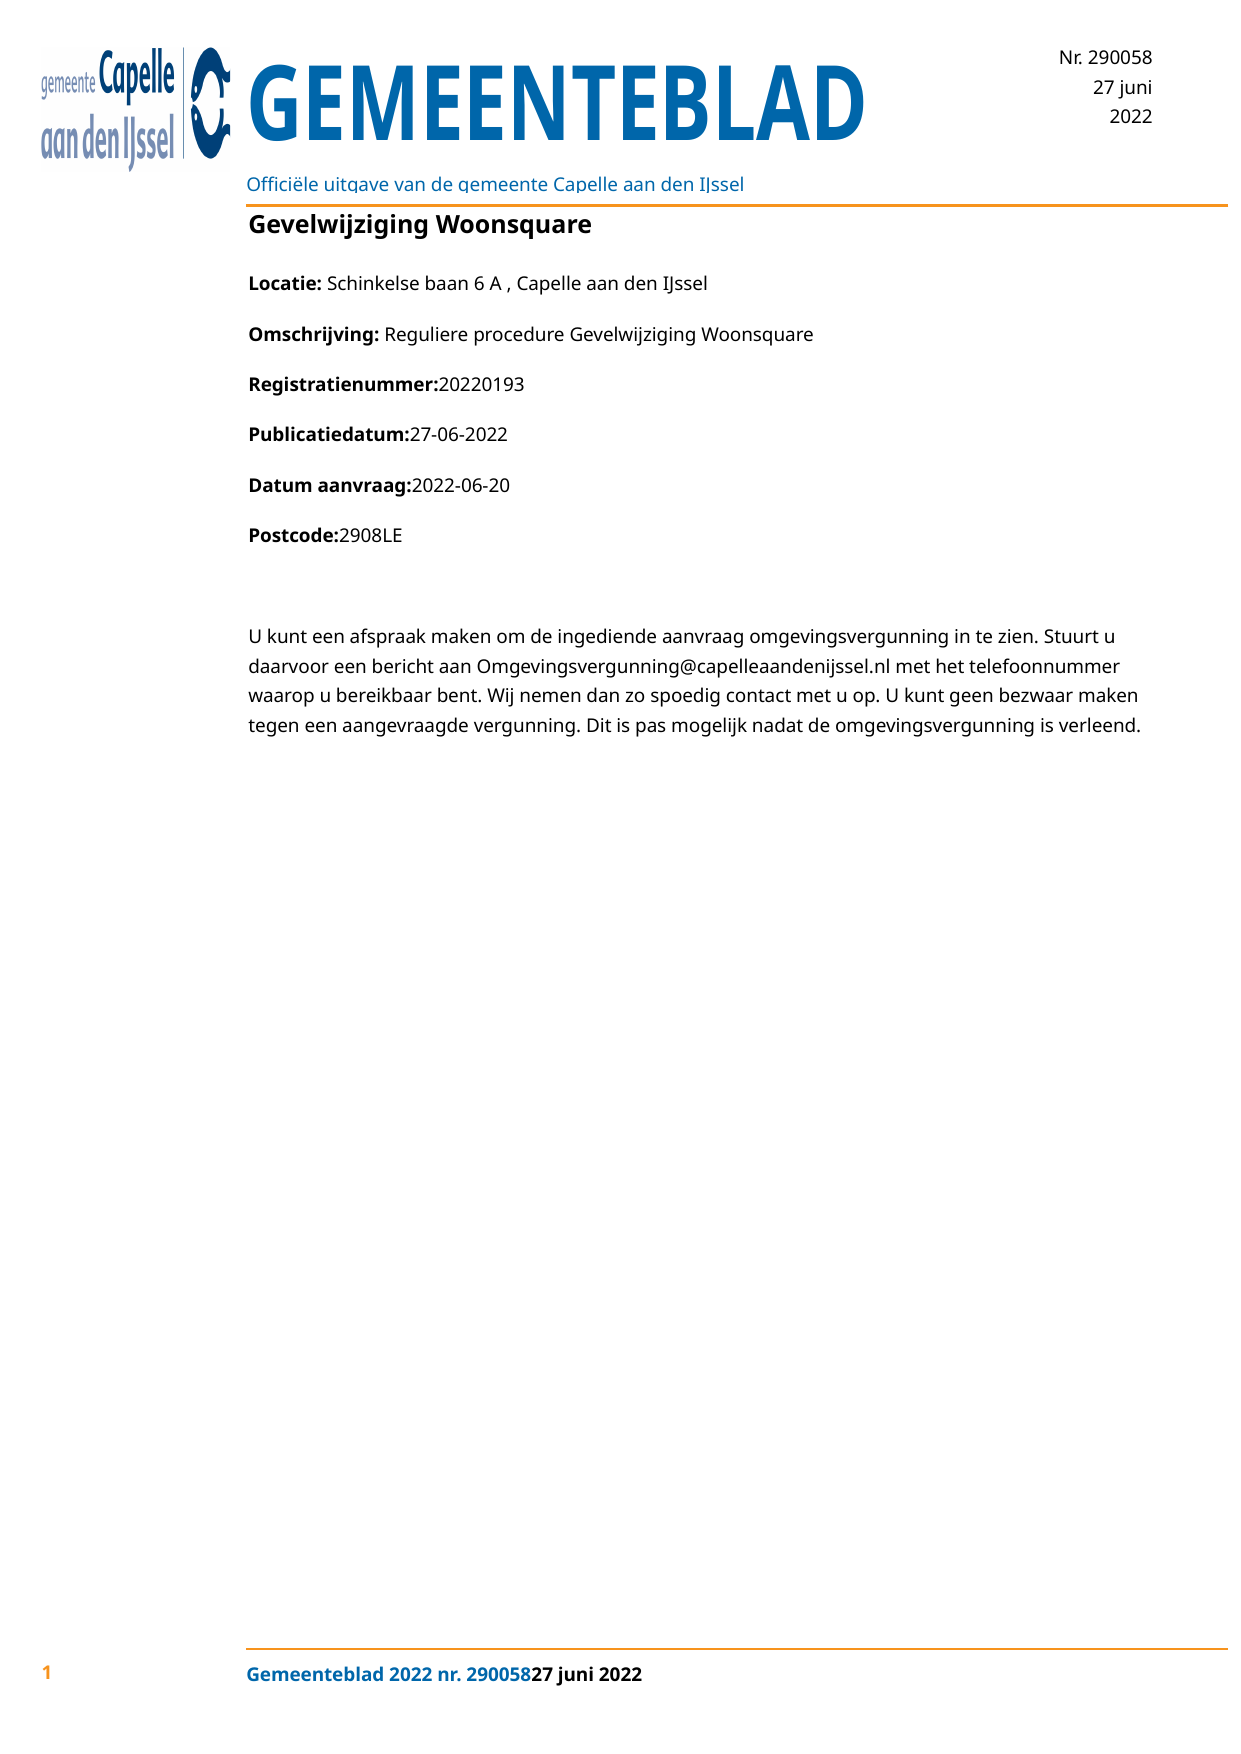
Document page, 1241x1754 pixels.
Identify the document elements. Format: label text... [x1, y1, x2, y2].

text Postcode:2908LE [248, 522, 1152, 548]
text Publicatiedatum:27-06-2022 [248, 422, 1152, 447]
text Registratienummer:20220193 [248, 371, 1152, 397]
text U kunt een afspraak maken om de ingediende aanvraag omgevingsvergunning in te zien. Stuurt u daarvoor een bericht aan Omgevingsvergunning@capelleaandenijssel.nl met het telefoonnummer waarop u bereikbaar bent. Wij nemen dan zo spoedig contact met u op. U kunt geen bezwaar maken tegen een aangevraagde vergunning. Dit is pas mogelijk nadat de omgevingsvergunning is verleend. [248, 623, 1152, 738]
picture [41, 47, 231, 172]
text Locatie: Schinkelse baan 6 A , Capelle aan den IJssel [248, 270, 1152, 296]
text Datum aanvraag:2022-06-20 [248, 472, 1152, 498]
text Gevelwijziging Woonsquare [248, 207, 1152, 241]
text Omschrijving: Reguliere procedure Gevelwijziging Woonsquare [248, 321, 1152, 346]
